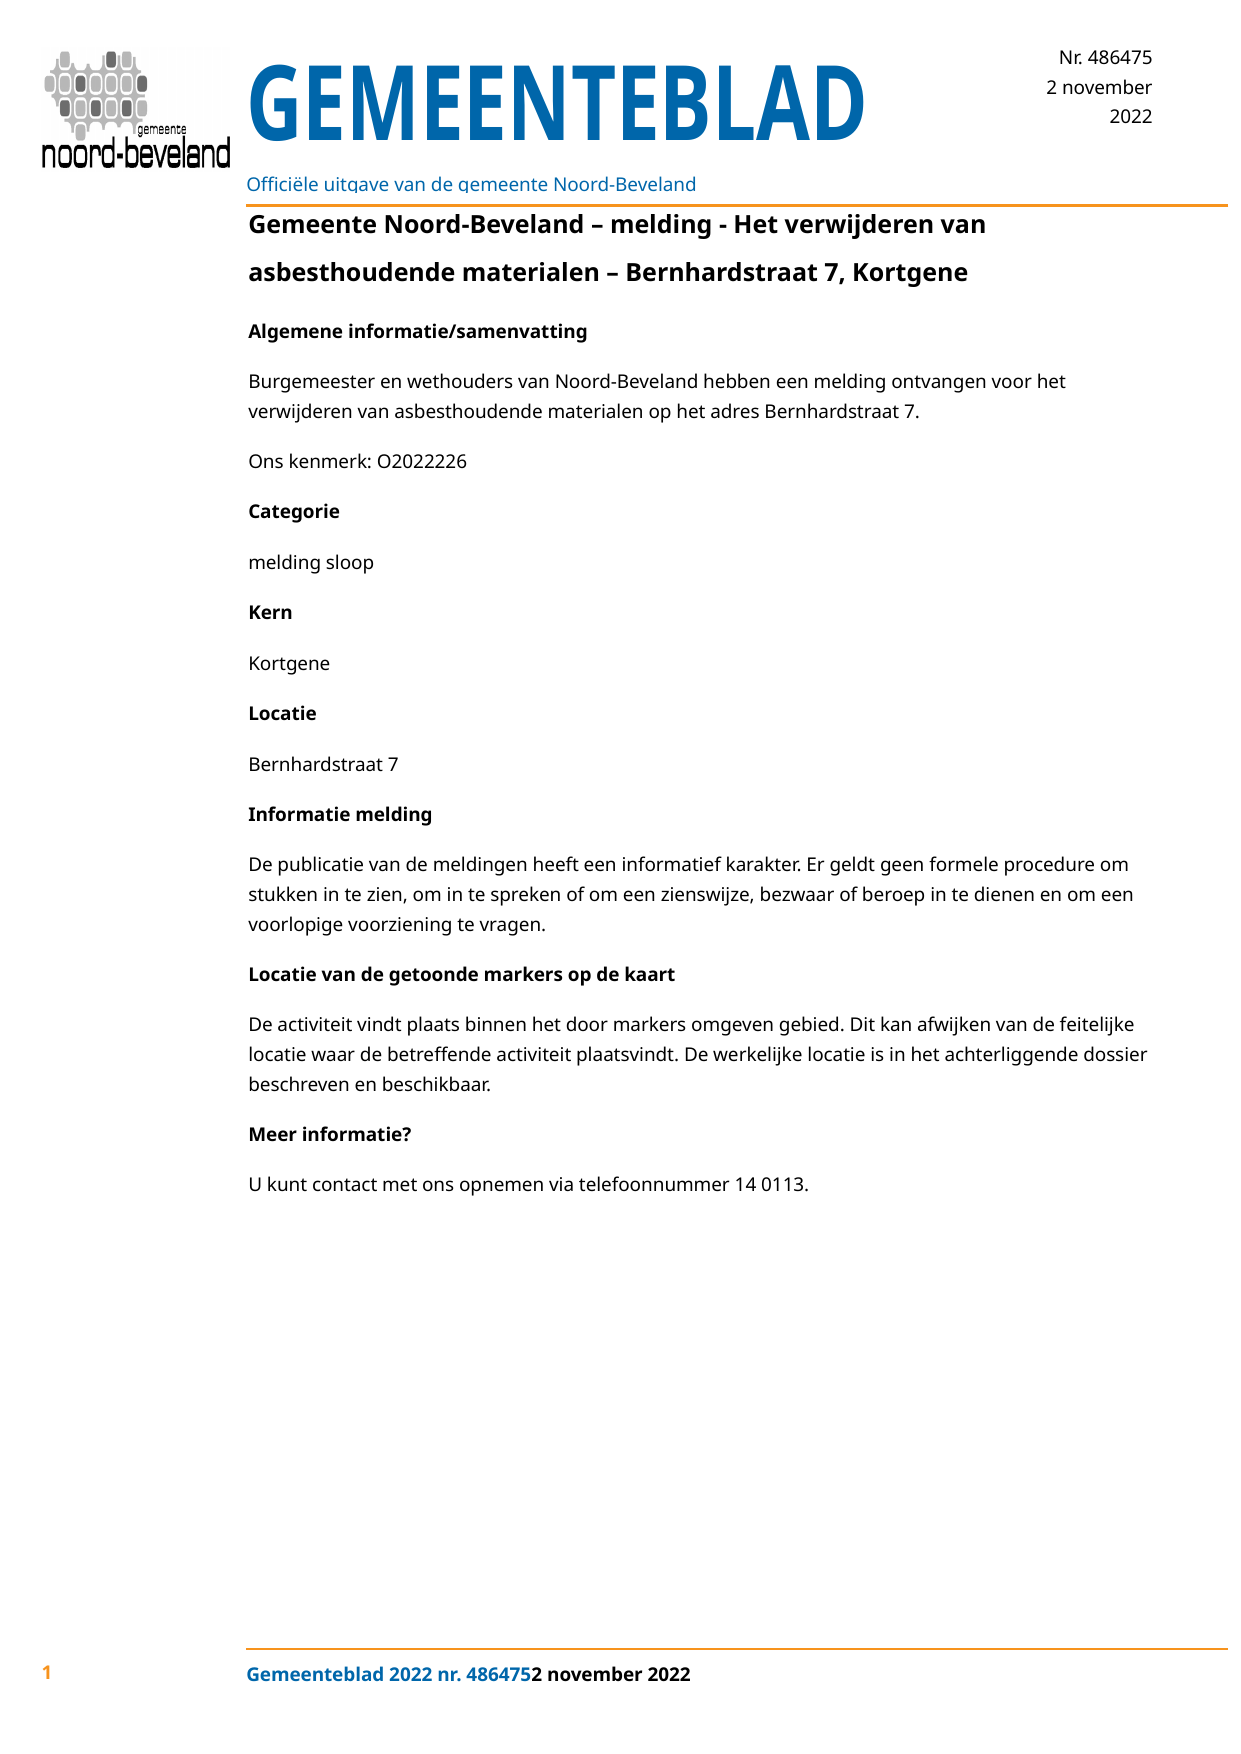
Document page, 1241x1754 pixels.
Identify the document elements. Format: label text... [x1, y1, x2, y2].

text U kunt contact met ons opnemen via telefoonnummer 14 0113. [248, 1172, 1152, 1197]
picture [41, 47, 231, 172]
text De publicatie van de meldingen heeft een informatief karakter. Er geldt geen formele procedure om stukken in te zien, om in te spreken of om een zienswijze, bezwaar of beroep in te dienen en om een voorlopige voorziening te vragen. [248, 852, 1152, 937]
text Kortgene [248, 650, 1152, 676]
text Categorie [248, 499, 1152, 524]
text Kern [248, 599, 1152, 625]
text melding sloop [248, 549, 1152, 575]
text Meer informatie? [248, 1121, 1152, 1147]
text Gemeente Noord-Beveland – melding - Het verwijderen van asbesthoudende materialen – Bernhardstraat 7, Kortgene [248, 207, 1152, 288]
text Informatie melding [248, 801, 1152, 827]
text Burgemeester en wethouders van Noord-Beveland hebben een melding ontvangen voor het verwijderen van asbesthoudende materialen op het adres Bernhardstraat 7. [248, 368, 1152, 424]
text Bernhardstraat 7 [248, 751, 1152, 777]
text Ons kenmerk: O2022226 [248, 448, 1152, 474]
text Locatie [248, 700, 1152, 726]
text Locatie van de getoonde markers op de kaart [248, 961, 1152, 987]
text Algemene informatie/samenvatting [248, 318, 1152, 344]
text De activiteit vindt plaats binnen het door markers omgeven gebied. Dit kan afwijken van de feitelijke locatie waar de betreffende activiteit plaatsvindt. De werkelijke locatie is in het achterliggende dossier beschreven en beschikbaar. [248, 1012, 1152, 1097]
